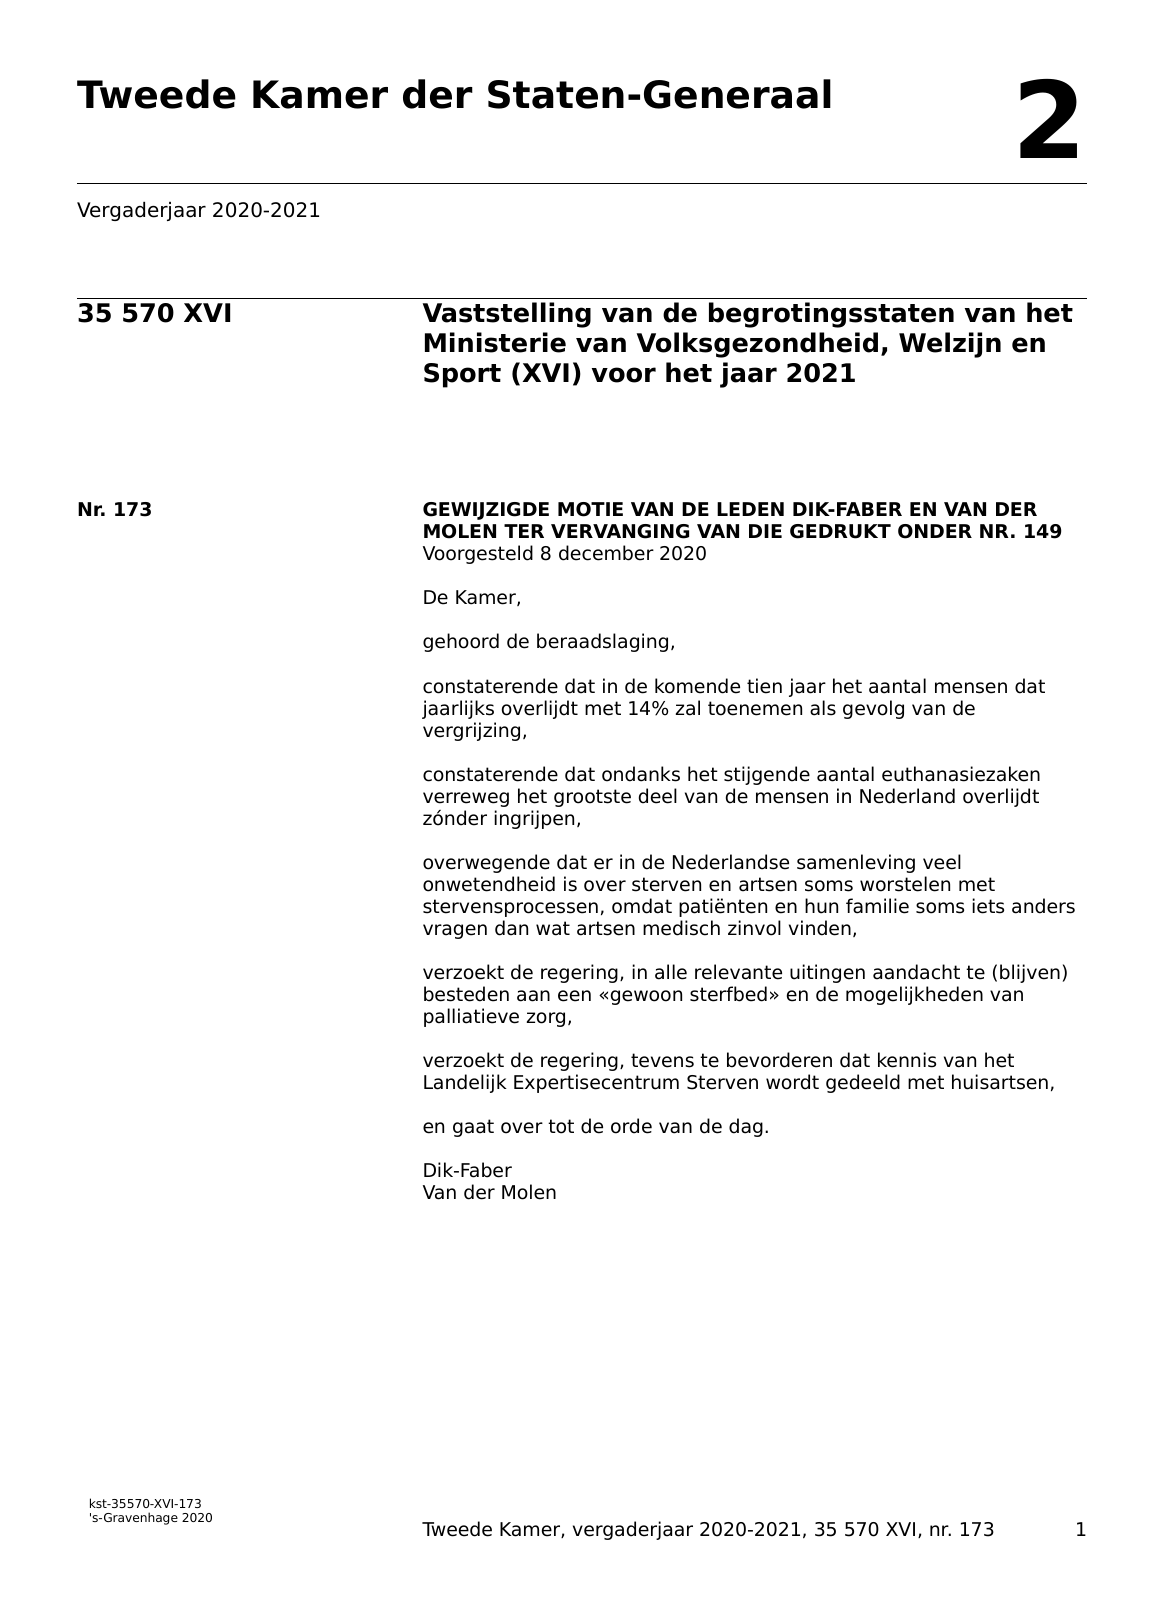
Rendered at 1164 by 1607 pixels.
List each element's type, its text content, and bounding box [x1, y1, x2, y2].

text verzoekt de regering, tevens te bevorderen dat kennis van het Landelijk Expertisecentrum Sterven wordt gedeeld met huisartsen, [422, 1050, 1087, 1094]
text Van der Molen [422, 1182, 1087, 1204]
text Dik-Faber [422, 1160, 1087, 1182]
text kst-35570-XVI-173 [88, 1497, 323, 1511]
table_header Tweede Kamer der Staten-Generaal [77, 59, 886, 183]
text gehoord de beraadslaging, [422, 631, 1087, 653]
text 's-Gravenhage 2020 [88, 1511, 323, 1525]
text De Kamer, [422, 587, 1087, 609]
text Voorgesteld 8 december 2020 [422, 543, 1087, 565]
text constaterende dat in de komende tien jaar het aantal mensen dat jaarlijks overlijdt met 14% zal toenemen als gevolg van de vergrijzing, [422, 676, 1087, 741]
text constaterende dat ondanks het stijgende aantal euthanasiezaken verreweg het grootste deel van de mensen in Nederland overlijdt zónder ingrijpen, [422, 764, 1087, 829]
subtitle Nr. 173 GEWIJZIGDE MOTIE VAN DE LEDEN DIK-FABER EN VAN DER MOLEN TER VERVANGING VAN DIE GEDRUKT ONDER NR. 149 [77, 499, 1087, 543]
text overwegende dat er in de Nederlandse samenleving veel onwetendheid is over sterven en artsen soms worstelen met stervensprocessen, omdat patiënten en hun familie soms iets anders vragen dan wat artsen medisch zinvol vinden, [422, 852, 1087, 940]
table_cell Vergaderjaar 2020-2021 [77, 184, 1087, 298]
text en gaat over tot de orde van de dag. [422, 1116, 1087, 1138]
table_header 2 [886, 59, 1087, 183]
subtitle 35 570 XVI Vaststelling van de begrotingsstaten van het Ministerie van Volksgezondheid, Welzijn en Sport (XVI) voor het jaar 2021 [77, 299, 1087, 388]
text verzoekt de regering, in alle relevante uitingen aandacht te (blijven) besteden aan een «gewoon sterfbed» en de mogelijkheden van palliatieve zorg, [422, 962, 1087, 1028]
